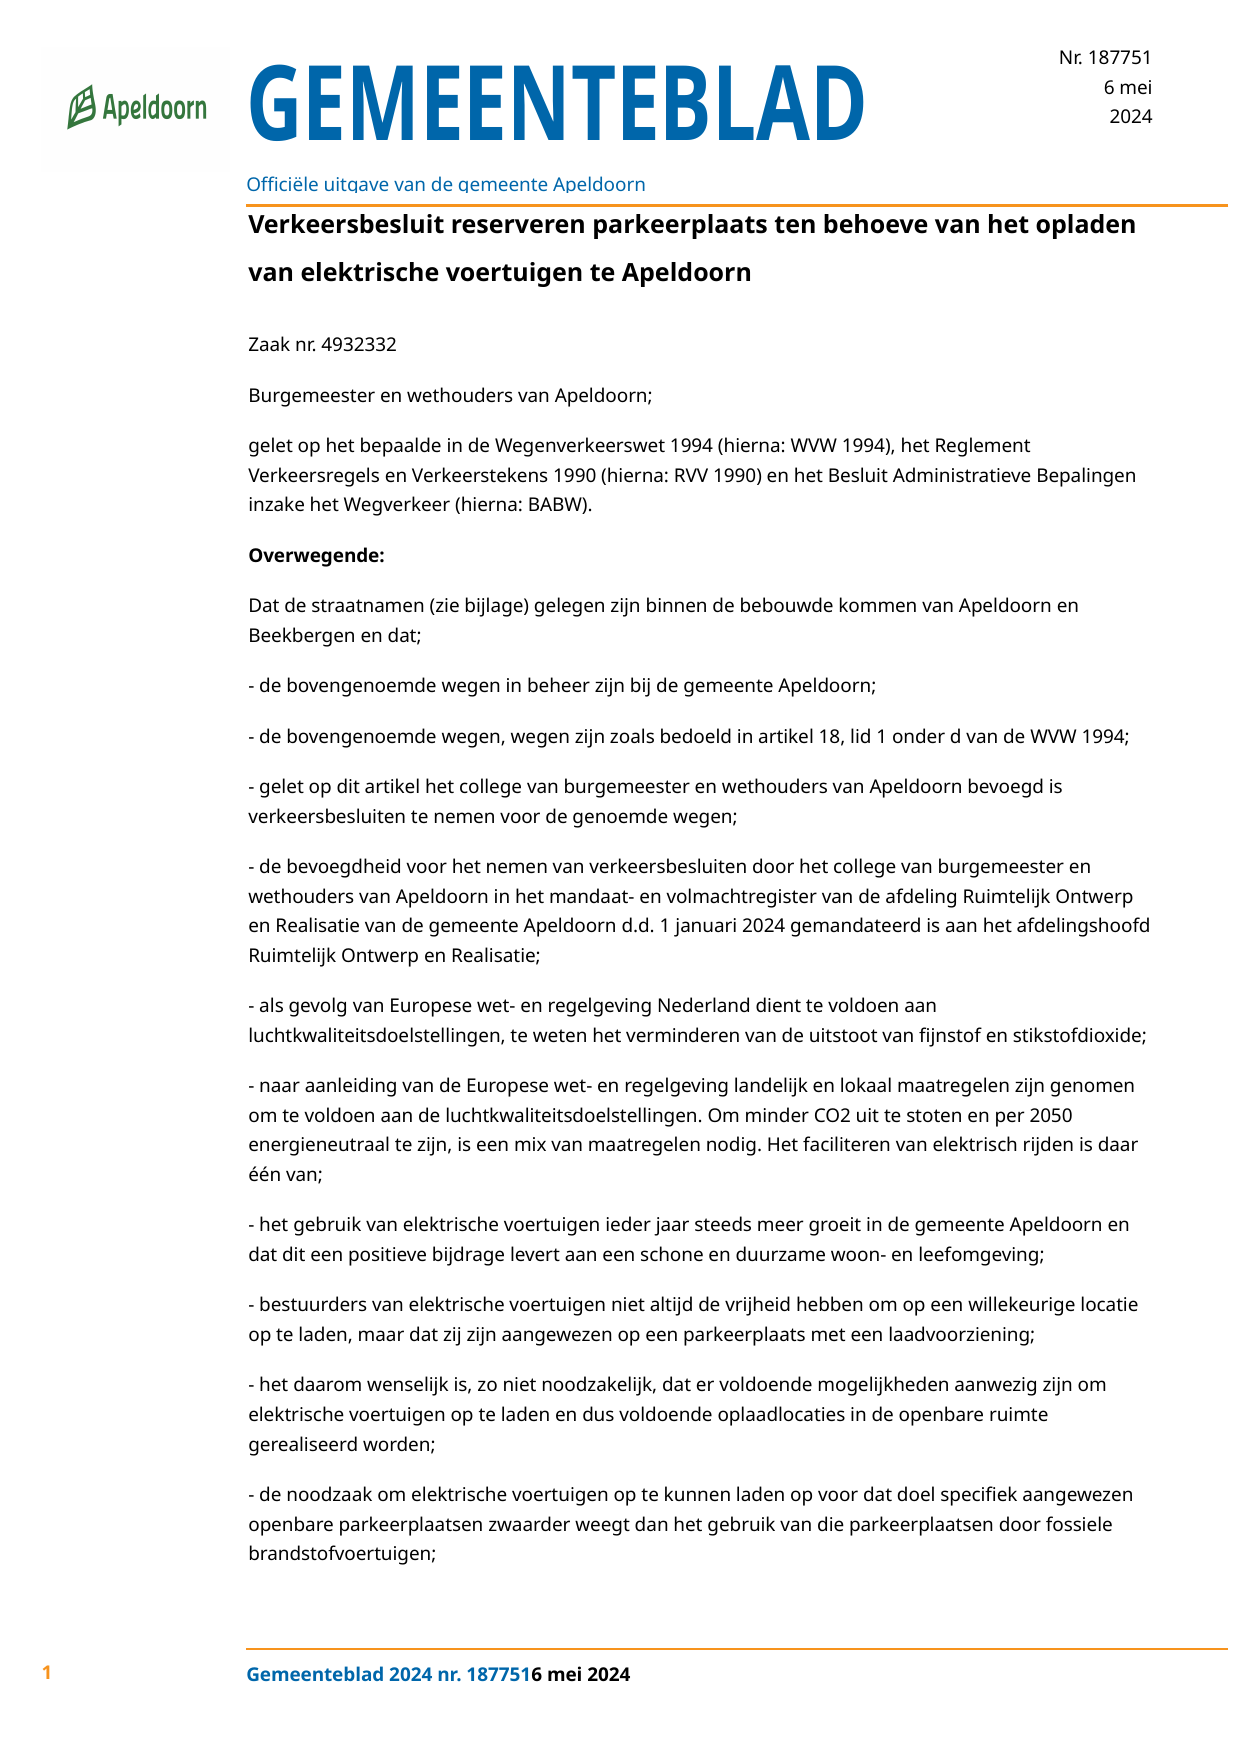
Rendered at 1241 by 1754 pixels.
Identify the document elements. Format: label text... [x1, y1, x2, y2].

text Zaak nr. 4932332 [248, 332, 1152, 357]
text Burgemeester en wethouders van Apeldoorn; [248, 382, 1152, 408]
text - de bovengenoemde wegen in beheer zijn bij de gemeente Apeldoorn; [248, 672, 1152, 698]
text - het gebruik van elektrische voertuigen ieder jaar steeds meer groeit in de gemeente Apeldoorn en dat dit een positieve bijdrage levert aan een schone en duurzame woon- en leefomgeving; [248, 1212, 1152, 1267]
text Overwegende: [248, 542, 1152, 568]
text - het daarom wenselijk is, zo niet noodzakelijk, dat er voldoende mogelijkheden aanwezig zijn om elektrische voertuigen op te laden en dus voldoende oplaadlocaties in de openbare ruimte gerealiseerd worden; [248, 1372, 1152, 1456]
text Dat de straatnamen (zie bijlage) gelegen zijn binnen de bebouwde kommen van Apeldoorn en Beekbergen en dat; [248, 592, 1152, 648]
text - de bevoegdheid voor het nemen van verkeersbesluiten door het college van burgemeester en wethouders van Apeldoorn in het mandaat- en volmachtregister van de afdeling Ruimtelijk Ontwerp en Realisatie van de gemeente Apeldoorn d.d. 1 januari 2024 gemandateerd is aan het afdelingshoofd Ruimtelijk Ontwerp en Realisatie; [248, 853, 1152, 968]
text - de bovengenoemde wegen, wegen zijn zoals bedoeld in artikel 18, lid 1 onder d van de WVW 1994; [248, 723, 1152, 748]
text - naar aanleiding van de Europese wet- en regelgeving landelijk en lokaal maatregelen zijn genomen om te voldoen aan de luchtkwaliteitsdoelstellingen. Om minder CO2 uit te stoten en per 2050 energieneutraal te zijn, is een mix van maatregelen nodig. Het faciliteren van elektrisch rijden is daar één van; [248, 1072, 1152, 1187]
text - gelet op dit artikel het college van burgemeester en wethouders van Apeldoorn bevoegd is verkeersbesluiten te nemen voor de genoemde wegen; [248, 773, 1152, 828]
text - de noodzaak om elektrische voertuigen op te kunnen laden op voor dat doel specifiek aangewezen openbare parkeerplaatsen zwaarder weegt dan het gebruik van die parkeerplaatsen door fossiele brandstofvoertuigen; [248, 1481, 1152, 1566]
text gelet op het bepaalde in de Wegenverkeerswet 1994 (hierna: WVW 1994), het Reglement Verkeersregels en Verkeerstekens 1990 (hierna: RVV 1990) en het Besluit Administratieve Bepalingen inzake het Wegverkeer (hierna: BABW). [248, 432, 1152, 517]
text - als gevolg van Europese wet- en regelgeving Nederland dient te voldoen aan luchtkwaliteitsdoelstellingen, te weten het verminderen van de uitstoot van fijnstof en stikstofdioxide; [248, 992, 1152, 1048]
text - bestuurders van elektrische voertuigen niet altijd de vrijheid hebben om op een willekeurige locatie op te laden, maar dat zij zijn aangewezen op een parkeerplaats met een laadvoorziening; [248, 1292, 1152, 1347]
text Verkeersbesluit reserveren parkeerplaats ten behoeve van het opladen van elektrische voertuigen te Apeldoorn [248, 207, 1152, 288]
picture [41, 47, 231, 172]
